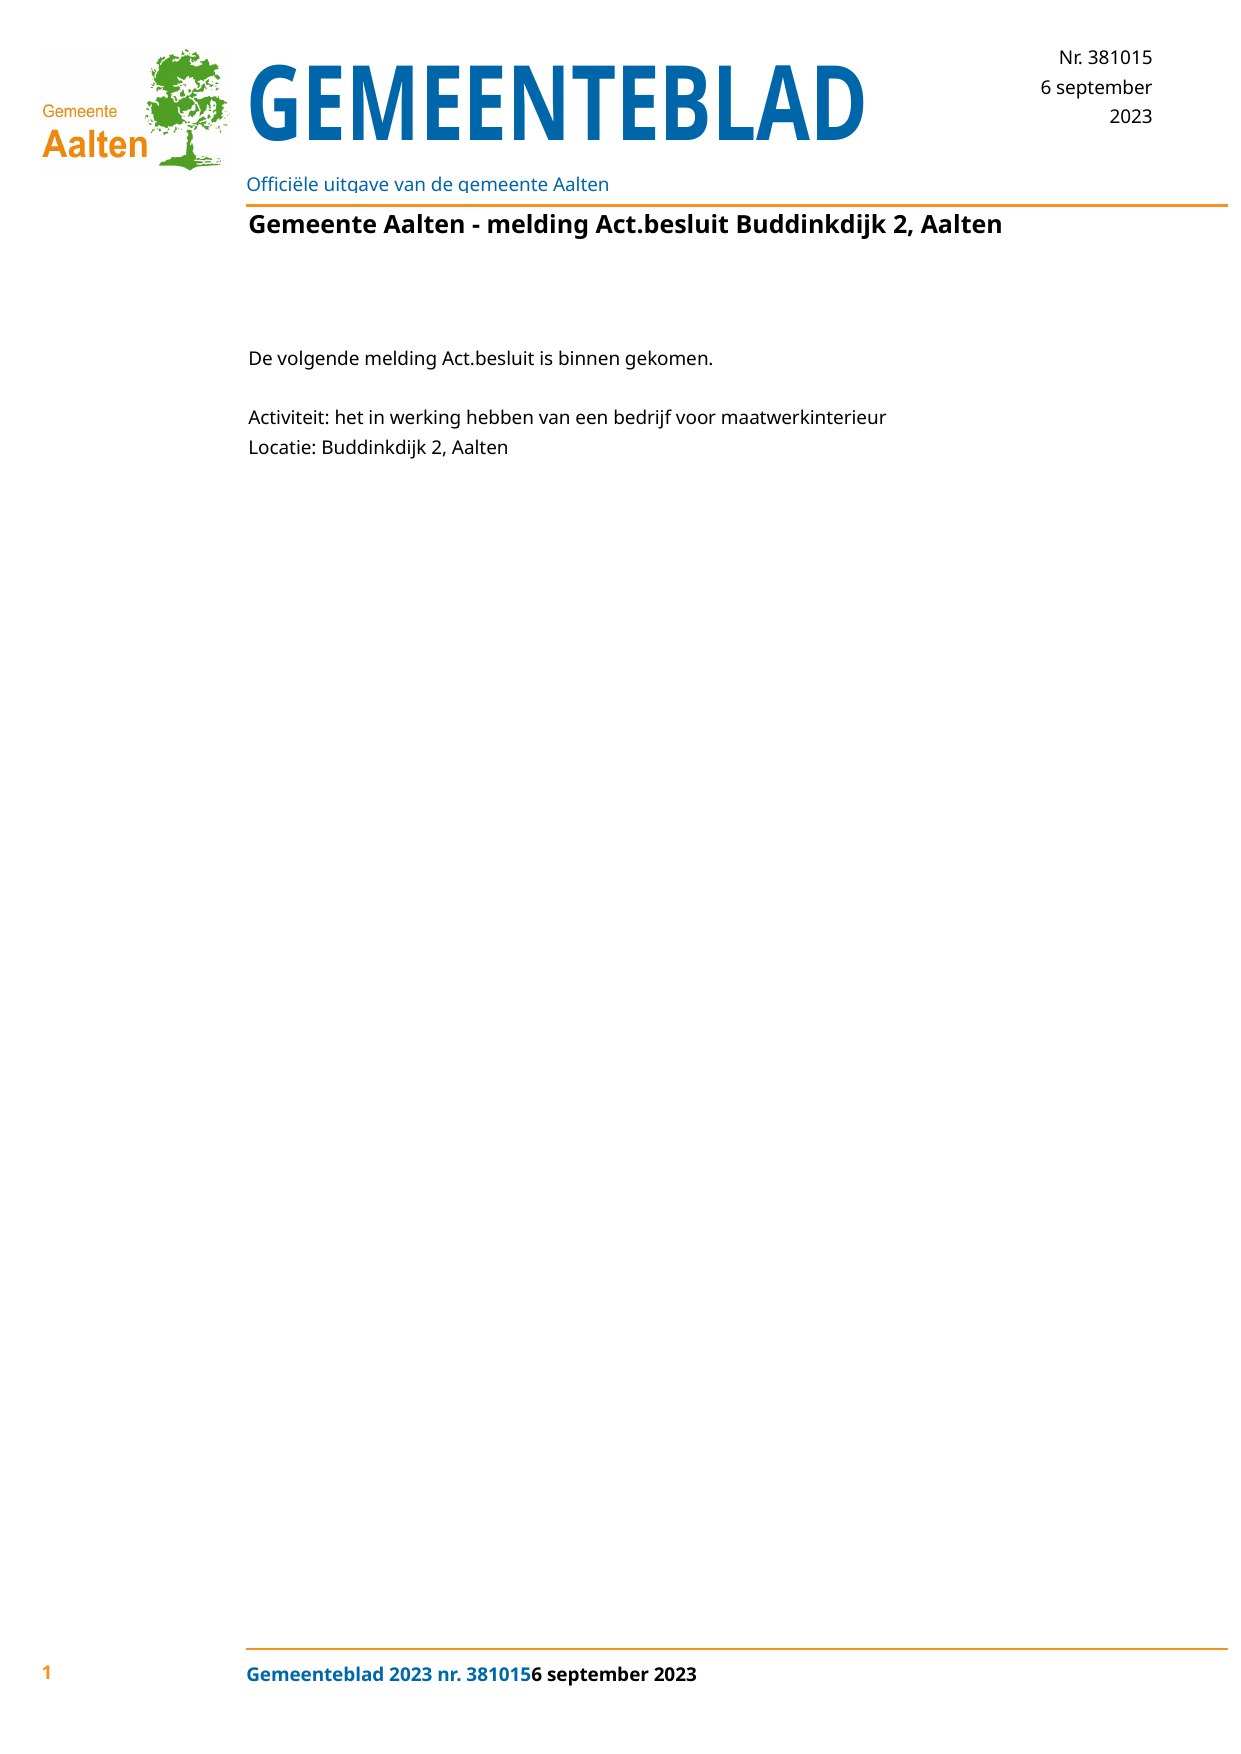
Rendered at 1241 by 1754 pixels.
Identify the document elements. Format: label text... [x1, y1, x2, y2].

text De volgende melding Act.besluit is binnen gekomen. [248, 345, 1152, 371]
text Locatie: Buddinkdijk 2, Aalten [248, 434, 1152, 460]
text Gemeente Aalten - melding Act.besluit Buddinkdijk 2, Aalten [248, 207, 1152, 241]
picture [41, 47, 231, 172]
text Activiteit: het in werking hebben van een bedrijf voor maatwerkinterieur [248, 404, 1152, 430]
